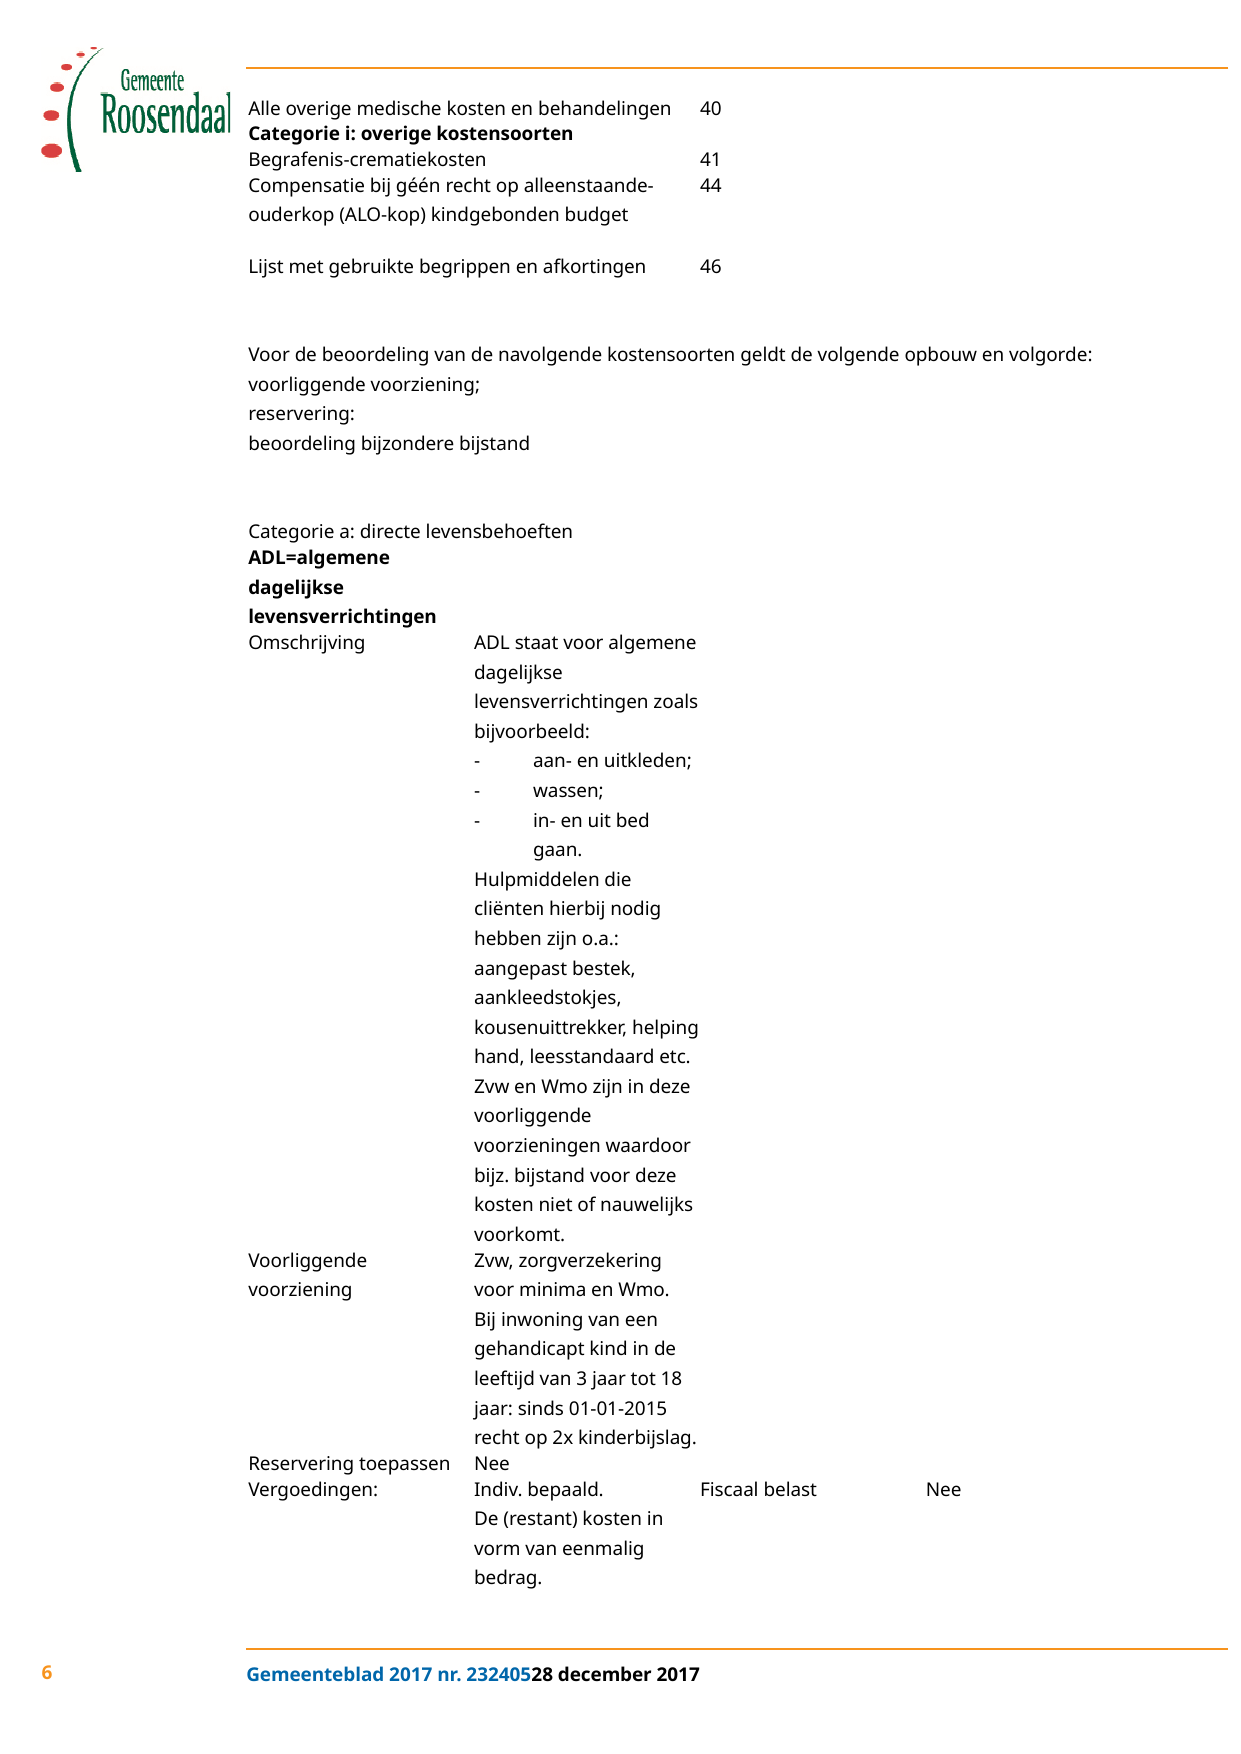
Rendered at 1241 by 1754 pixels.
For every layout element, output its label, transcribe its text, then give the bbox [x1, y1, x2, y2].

table_cell Fiscaal belast [700, 1476, 926, 1590]
table_cell Lijst met gebruikte begrippen en afkortingen [248, 253, 700, 279]
table_cell 40 [700, 95, 1152, 121]
table_cell ADL staat voor algemene dagelijkse levensverrichtingen zoals bijvoorbeeld: aan- en uitkleden; wassen; in- en uit bed gaan. Hulpmiddelen die cliënten hierbij nodig hebben zijn o.a.: aangepast bestek, aankleedstokjes, kousenuittrekker, helping hand, leesstandaard etc. Zvw en Wmo zijn in deze voorliggende voorzieningen waardoor bijz. bijstand voor deze kosten niet of nauwelijks voorkomt. [474, 629, 700, 1247]
table_cell Categorie i: overige kostensoorten [248, 121, 700, 146]
table_cell 46 [700, 253, 1152, 279]
table_cell Vergoedingen: [248, 1476, 474, 1590]
table_cell [474, 545, 700, 629]
table_cell Reservering toepassen [248, 1450, 474, 1476]
table_cell Nee [926, 1476, 1152, 1590]
table_header Categorie a: directe levensbehoeften [248, 519, 700, 544]
table_cell ADL=algemene dagelijkse levensverrichtingen [248, 545, 474, 629]
picture [41, 47, 231, 172]
text Voor de beoordeling van de navolgende kostensoorten geldt de volgende opbouw en volgorde: [248, 341, 1152, 367]
table_cell Alle overige medische kosten en behandelingen [248, 95, 700, 121]
table_cell Voorliggende voorziening [248, 1247, 474, 1450]
table_cell [700, 121, 1152, 146]
table_cell Begrafenis-crematiekosten [248, 146, 700, 172]
table_cell Indiv. bepaald. De (restant) kosten in vorm van eenmalig bedrag. [474, 1476, 700, 1590]
text reservering: [248, 400, 1152, 426]
text beoordeling bijzondere bijstand [248, 430, 1152, 456]
table_cell 44 [700, 172, 1152, 227]
table_cell Compensatie bij géén recht op alleenstaande-ouderkop (ALO-kop) kindgebonden budget [248, 172, 700, 227]
text voorliggende voorziening; [248, 371, 1152, 396]
table_cell Omschrijving [248, 629, 474, 1247]
table_cell [248, 227, 700, 253]
table_cell 41 [700, 146, 1152, 172]
table_cell Nee [474, 1450, 700, 1476]
table_cell Zvw, zorgverzekering voor minima en Wmo. Bij inwoning van een gehandicapt kind in de leeftijd van 3 jaar tot 18 jaar: sinds 01-01-2015 recht op 2x kinderbijslag. [474, 1247, 700, 1450]
table_cell [700, 227, 1152, 253]
